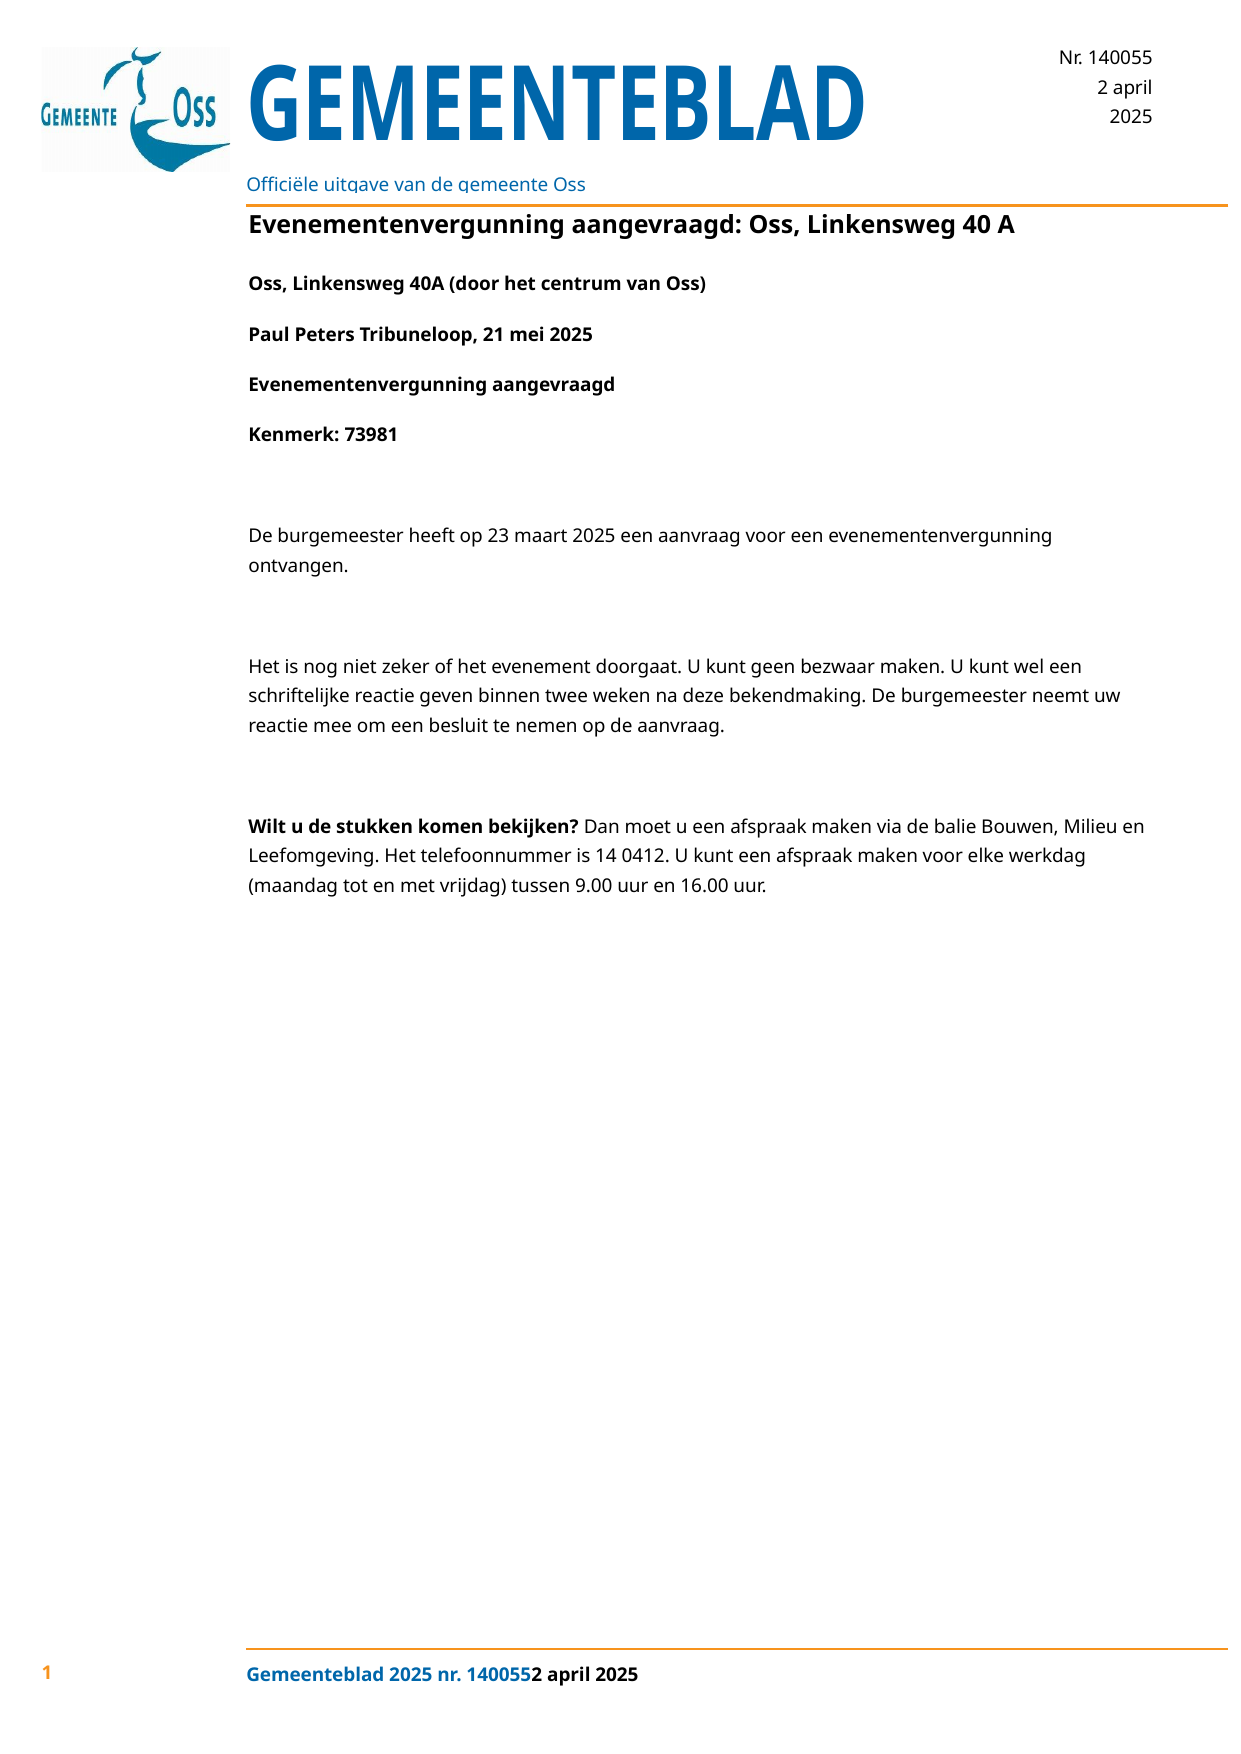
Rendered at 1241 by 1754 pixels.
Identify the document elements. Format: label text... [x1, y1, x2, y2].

picture [41, 47, 231, 172]
text Wilt u de stukken komen bekijken? Dan moet u een afspraak maken via de balie Bouwen, Milieu en Leefomgeving. Het telefoonnummer is 14 0412. U kunt een afspraak maken voor elke werkdag (maandag tot en met vrijdag) tussen 9.00 uur en 16.00 uur. [248, 813, 1152, 898]
text De burgemeester heeft op 23 maart 2025 een aanvraag voor een evenementenvergunning ontvangen. [248, 522, 1152, 578]
text Evenementenvergunning aangevraagd: Oss, Linkensweg 40 A [248, 207, 1152, 241]
text Kenmerk: 73981 [248, 422, 1152, 447]
text Oss, Linkensweg 40A (door het centrum van Oss) [248, 270, 1152, 296]
text Paul Peters Tribuneloop, 21 mei 2025 [248, 321, 1152, 346]
text Het is nog niet zeker of het evenement doorgaat. U kunt geen bezwaar maken. U kunt wel een schriftelijke reactie geven binnen twee weken na deze bekendmaking. De burgemeester neemt uw reactie mee om een besluit te nemen op de aanvraag. [248, 653, 1152, 738]
text Evenementenvergunning aangevraagd [248, 371, 1152, 397]
